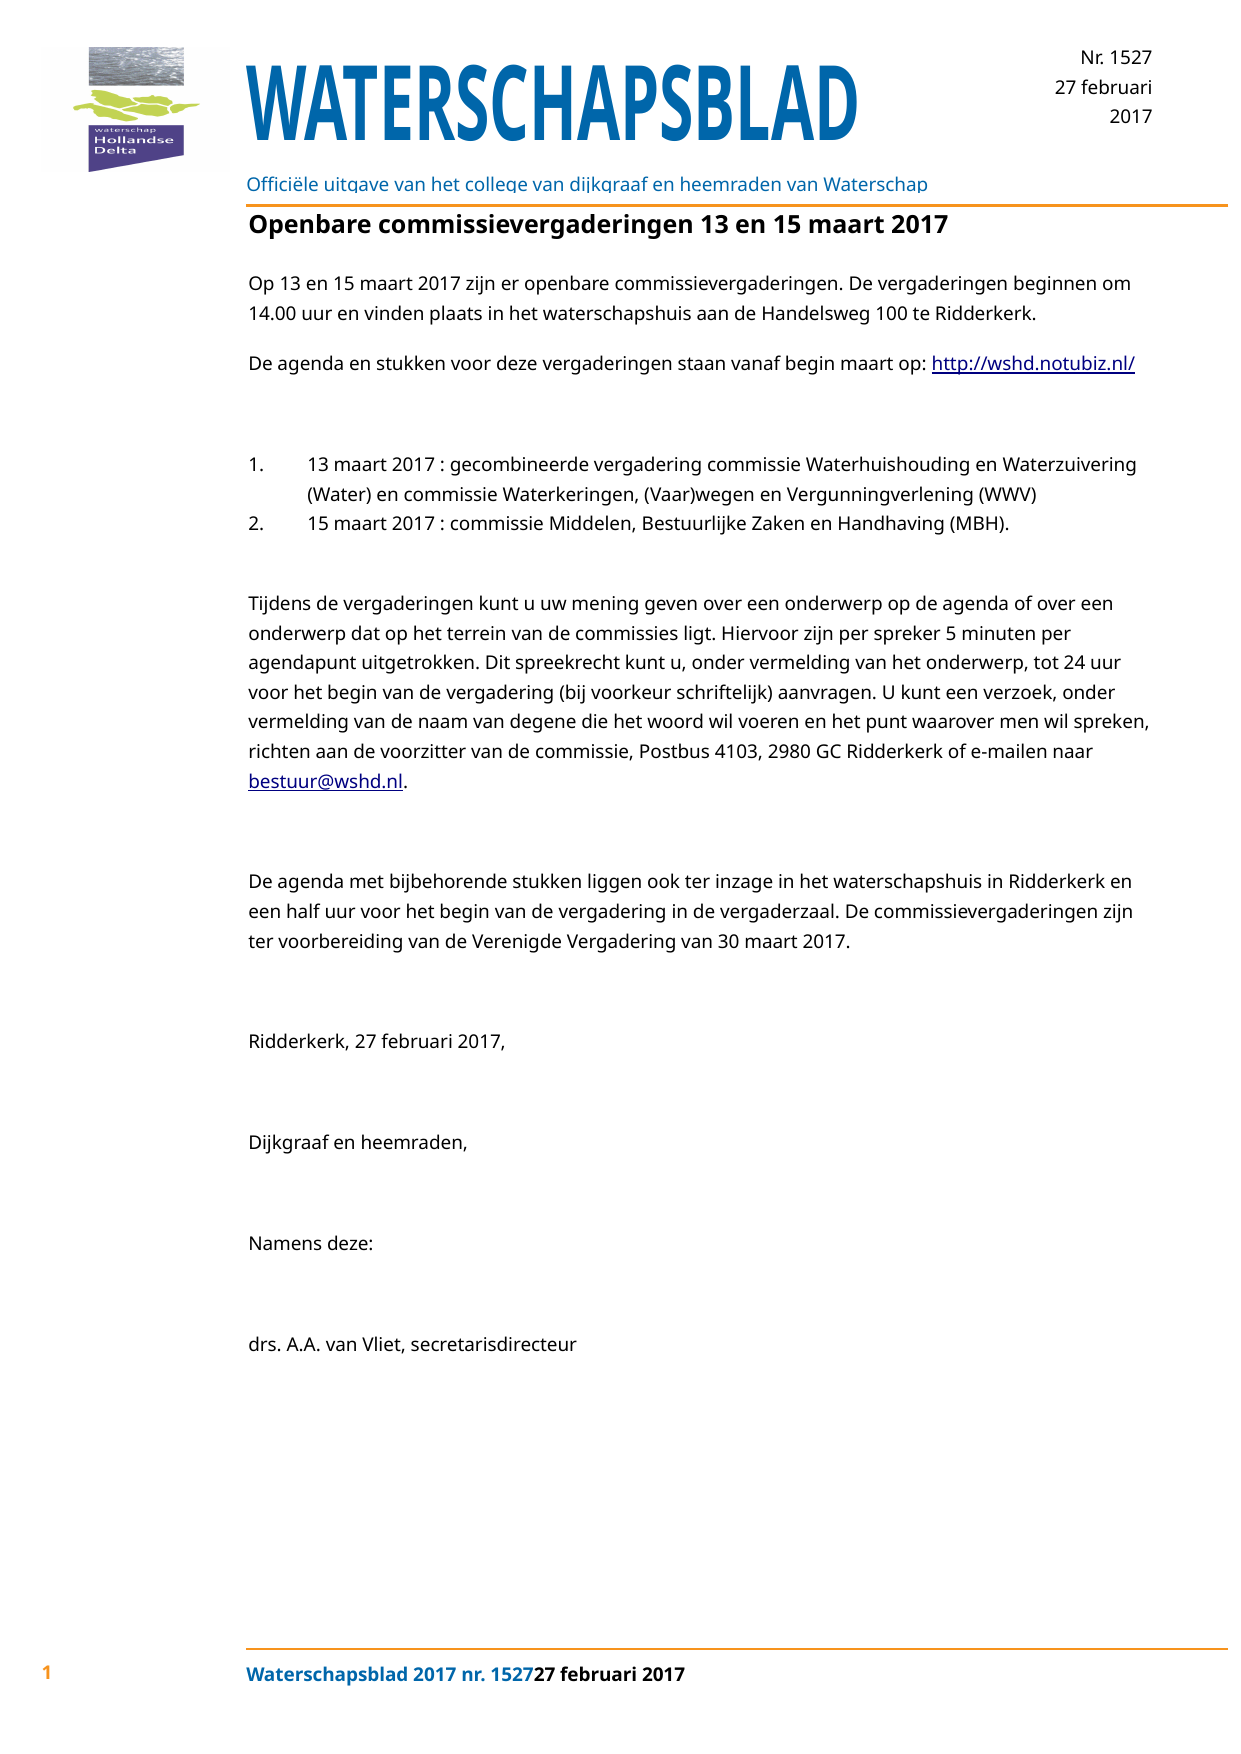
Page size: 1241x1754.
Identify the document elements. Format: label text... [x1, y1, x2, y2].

text Namens deze: [248, 1230, 1152, 1256]
text De agenda met bijbehorende stukken liggen ook ter inzage in het waterschapshuis in Ridderkerk en een half uur voor het begin van de vergadering in de vergaderzaal. De commissievergaderingen zijn ter voorbereiding van de Verenigde Vergadering van 30 maart 2017. [248, 869, 1152, 953]
text Openbare commissievergaderingen 13 en 15 maart 2017 [248, 207, 1152, 241]
picture [41, 47, 231, 172]
text Tijdens de vergaderingen kunt u uw mening geven over een onderwerp op de agenda of over een onderwerp dat op het terrein van de commissies ligt. Hiervoor zijn per spreker 5 minuten per agendapunt uitgetrokken. Dit spreekrecht kunt u, onder vermelding van het onderwerp, tot 24 uur voor het begin van de vergadering (bij voorkeur schriftelijk) aanvragen. U kunt een verzoek, onder vermelding van de naam van degene die het woord wil voeren en het punt waarover men wil spreken, richten aan de voorzitter van de commissie, Postbus 4103, 2980 GC Ridderkerk of e-mailen naar bestuur@wshd.nl. [248, 590, 1152, 793]
list 13 maart 2017 : gecombineerde vergadering commissie Waterhuishouding en Waterzuivering (Water) en commissie Waterkeringen, (Vaar)wegen en Vergunningverlening (WWV) [248, 451, 1152, 506]
text De agenda en stukken voor deze vergaderingen staan vanaf begin maart op: http://wshd.notubiz.nl/ [248, 350, 1152, 376]
text drs. A.A. van Vliet, secretarisdirecteur [248, 1331, 1152, 1357]
list 15 maart 2017 : commissie Middelen, Bestuurlijke Zaken en Handhaving (MBH). [248, 510, 1152, 536]
text Dijkgraaf en heemraden, [248, 1129, 1152, 1155]
text Ridderkerk, 27 februari 2017, [248, 1029, 1152, 1054]
text Op 13 en 15 maart 2017 zijn er openbare commissievergaderingen. De vergaderingen beginnen om 14.00 uur en vinden plaats in het waterschapshuis aan de Handelsweg 100 te Ridderkerk. [248, 270, 1152, 326]
